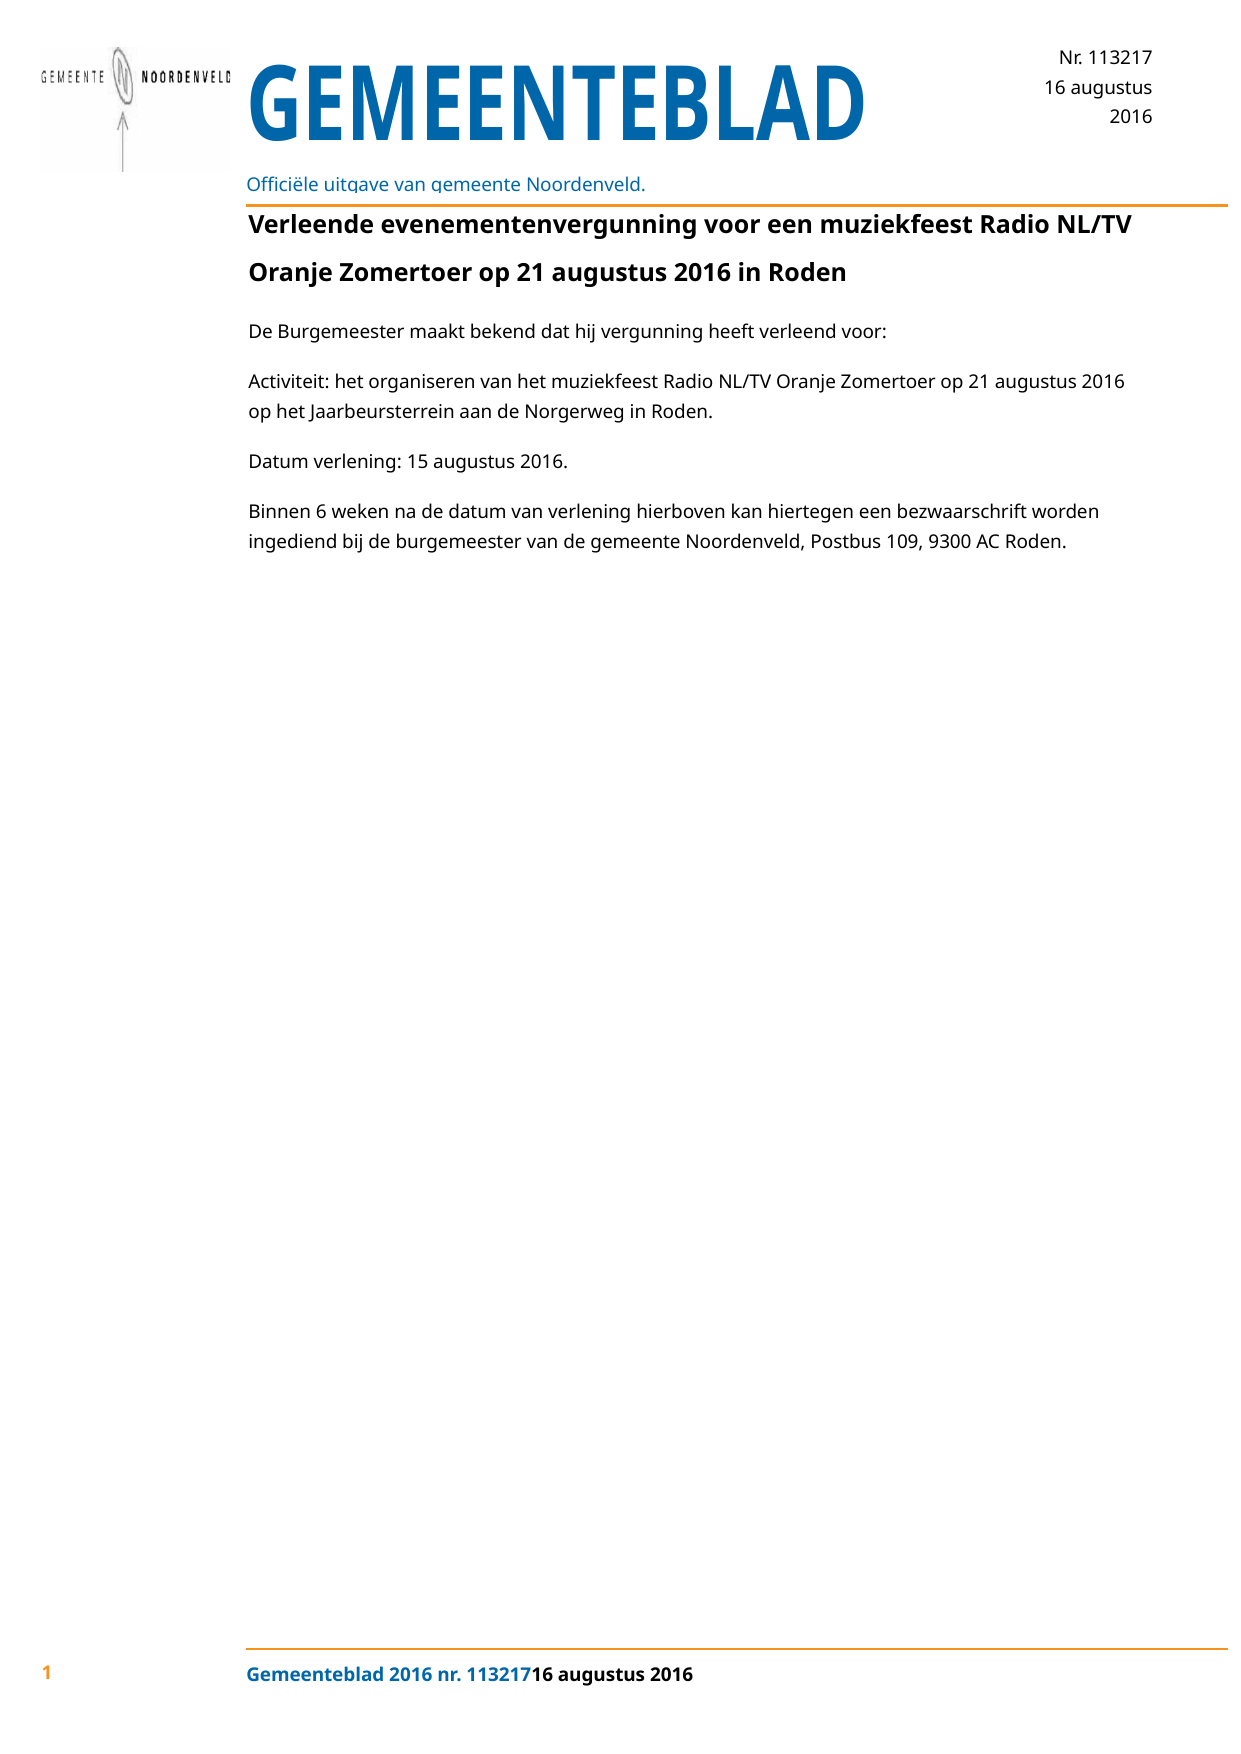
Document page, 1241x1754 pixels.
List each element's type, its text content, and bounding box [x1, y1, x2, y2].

text Activiteit: het organiseren van het muziekfeest Radio NL/TV Oranje Zomertoer op 21 augustus 2016 op het Jaarbeursterrein aan de Norgerweg in Roden. [248, 368, 1152, 424]
text Binnen 6 weken na de datum van verlening hierboven kan hiertegen een bezwaarschrift worden ingediend bij de burgemeester van de gemeente Noordenveld, Postbus 109, 9300 AC Roden. [248, 499, 1152, 554]
picture [41, 47, 231, 172]
text Datum verlening: 15 augustus 2016. [248, 448, 1152, 474]
text De Burgemeester maakt bekend dat hij vergunning heeft verleend voor: [248, 318, 1152, 344]
text Verleende evenementenvergunning voor een muziekfeest Radio NL/TV Oranje Zomertoer op 21 augustus 2016 in Roden [248, 207, 1152, 288]
